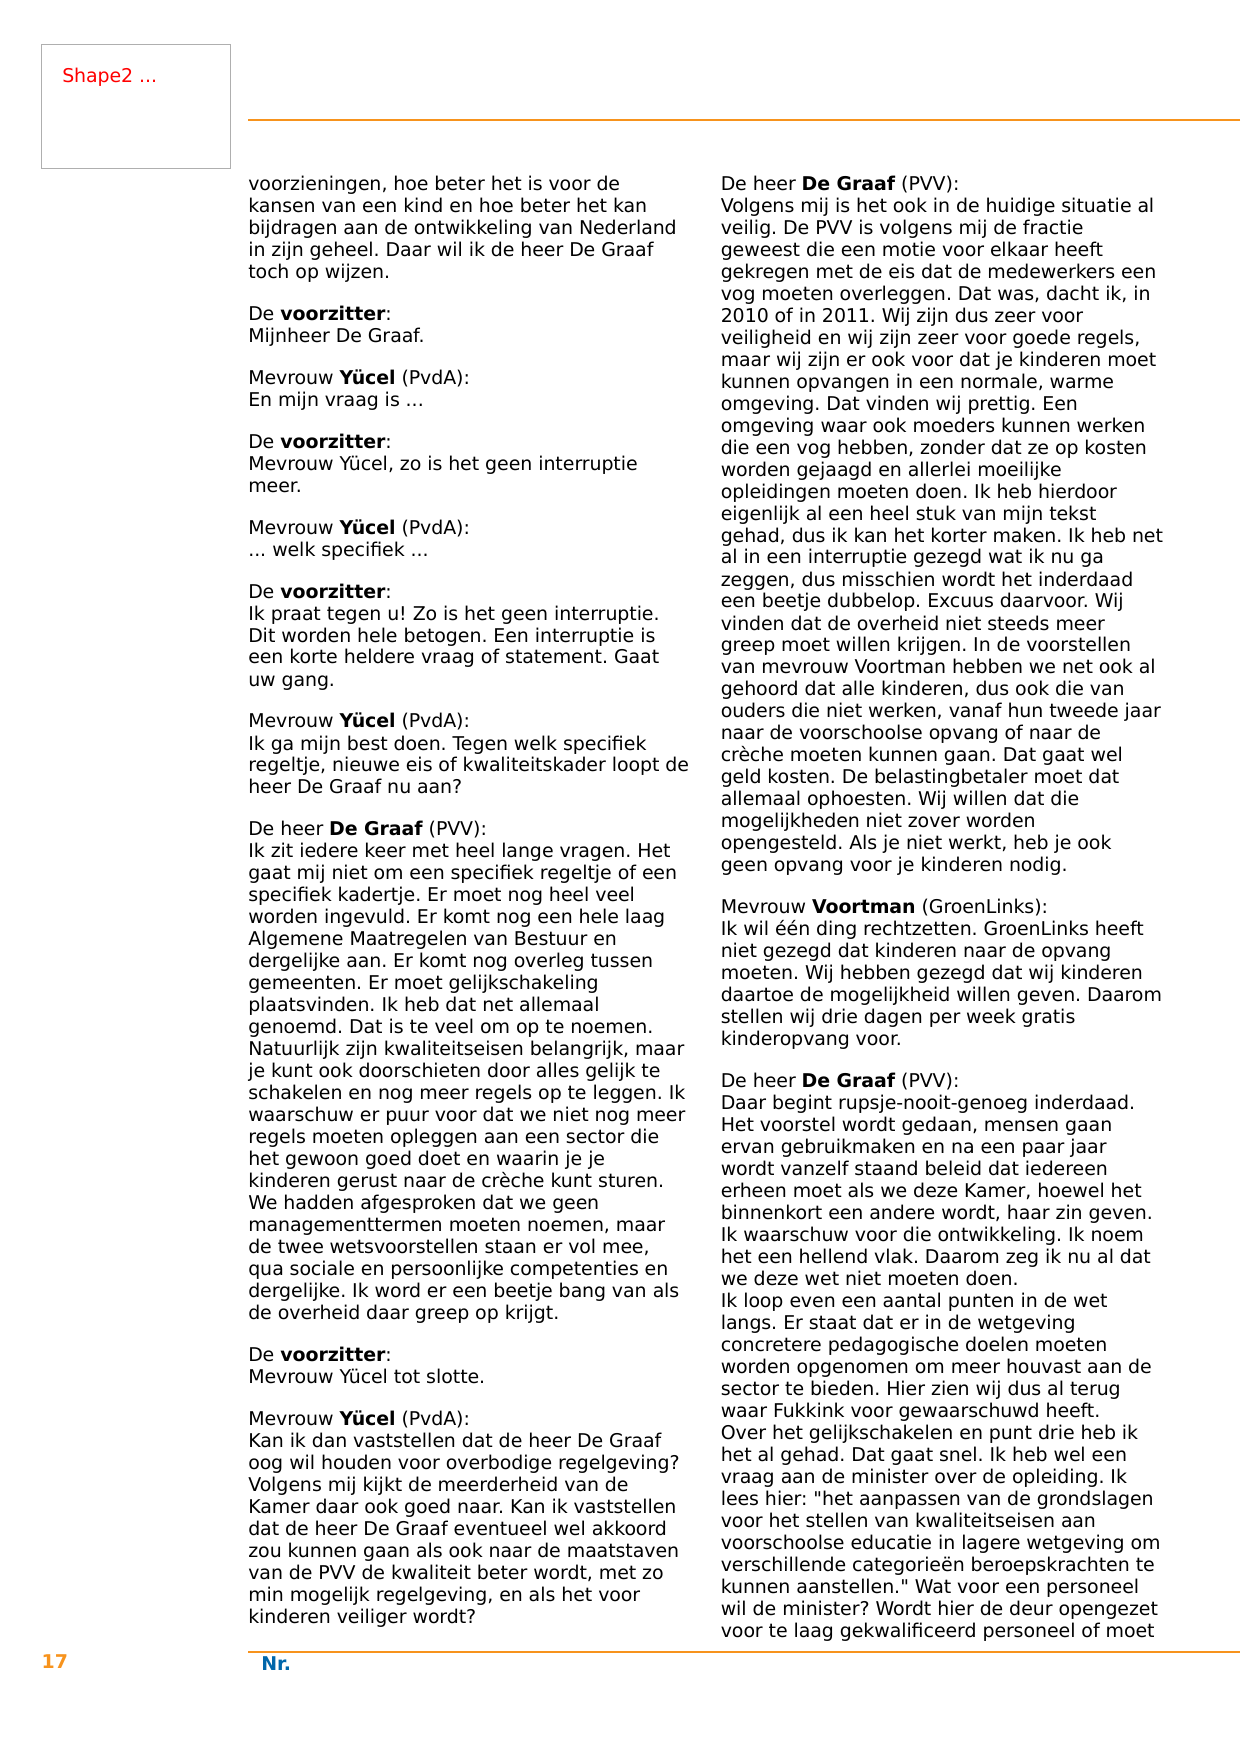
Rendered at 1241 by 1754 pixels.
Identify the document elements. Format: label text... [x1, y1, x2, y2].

text De voorzitter: [248, 431, 691, 453]
text De voorzitter: [248, 581, 691, 602]
text Mijnheer De Graaf. [248, 325, 691, 347]
text Mevrouw Yücel (PvdA): [248, 710, 691, 732]
text Kan ik dan vaststellen dat de heer De Graaf oog wil houden voor overbodige regelgeving? Volgens mij kijkt de meerderheid van de Kamer daar ook goed naar. Kan ik vaststellen dat de heer De Graaf eventueel wel akkoord zou kunnen gaan als ook naar de maatstaven van de PVV de kwaliteit beter wordt, met zo min mogelijk regelgeving, en als het voor kinderen veiliger wordt? [248, 1430, 691, 1628]
text Mevrouw Yücel (PvdA): [248, 1408, 691, 1430]
text ... welk specifiek ... [248, 538, 691, 561]
text voorzieningen, hoe beter het is voor de kansen van een kind en hoe beter het kan bijdragen aan de ontwikkeling van Nederland in zijn geheel. Daar wil ik de heer De Graaf toch op wijzen. [248, 173, 691, 283]
text Ik loop even een aantal punten in de wet langs. Er staat dat er in de wetgeving concretere pedagogische doelen moeten worden opgenomen om meer houvast aan de sector te bieden. Hier zien wij dus al terug waar Fukkink voor gewaarschuwd heeft. [721, 1290, 1163, 1422]
text En mijn vraag is ... [248, 389, 691, 411]
text Mevrouw Voortman (GroenLinks): [721, 896, 1163, 918]
text De heer De Graaf (PVV): [721, 173, 1163, 195]
text De voorzitter: [248, 303, 691, 325]
text De voorzitter: [248, 1344, 691, 1366]
text De heer De Graaf (PVV): [721, 1070, 1163, 1092]
text Volgens mij is het ook in de huidige situatie al veilig. De PVV is volgens mij de fractie geweest die een motie voor elkaar heeft gekregen met de eis dat de medewerkers een vog moeten overleggen. Dat was, dacht ik, in 2010 of in 2011. Wij zijn dus zeer voor veiligheid en wij zijn zeer voor goede regels, maar wij zijn er ook voor dat je kinderen moet kunnen opvangen in een normale, warme omgeving. Dat vinden wij prettig. Een omgeving waar ook moeders kunnen werken die een vog hebben, zonder dat ze op kosten worden gejaagd en allerlei moeilijke opleidingen moeten doen. Ik heb hierdoor eigenlijk al een heel stuk van mijn tekst gehad, dus ik kan het korter maken. Ik heb net al in een interruptie gezegd wat ik nu ga zeggen, dus misschien wordt het inderdaad een beetje dubbelop. Excuus daarvoor. Wij vinden dat de overheid niet steeds meer greep moet willen krijgen. In de voorstellen van mevrouw Voortman hebben we net ook al gehoord dat alle kinderen, dus ook die van ouders die niet werken, vanaf hun tweede jaar naar de voorschoolse opvang of naar de crèche moeten kunnen gaan. Dat gaat wel geld kosten. De belastingbetaler moet dat allemaal ophoesten. Wij willen dat die mogelijkheden niet zover worden opengesteld. Als je niet werkt, heb je ook geen opvang voor je kinderen nodig. [721, 195, 1163, 876]
text Daar begint rupsje-nooit-genoeg inderdaad. Het voorstel wordt gedaan, mensen gaan ervan gebruikmaken en na een paar jaar wordt vanzelf staand beleid dat iedereen erheen moet als we deze Kamer, hoewel het binnenkort een andere wordt, haar zin geven. Ik waarschuw voor die ontwikkeling. Ik noem het een hellend vlak. Daarom zeg ik nu al dat we deze wet niet moeten doen. [721, 1092, 1163, 1290]
text Ik wil één ding rechtzetten. GroenLinks heeft niet gezegd dat kinderen naar de opvang moeten. Wij hebben gezegd dat wij kinderen daartoe de mogelijkheid willen geven. Daarom stellen wij drie dagen per week gratis kinderopvang voor. [721, 918, 1163, 1050]
text Ik zit iedere keer met heel lange vragen. Het gaat mij niet om een specifiek regeltje of een specifiek kadertje. Er moet nog heel veel worden ingevuld. Er komt nog een hele laag Algemene Maatregelen van Bestuur en dergelijke aan. Er komt nog overleg tussen gemeenten. Er moet gelijkschakeling plaatsvinden. Ik heb dat net allemaal genoemd. Dat is te veel om op te noemen. Natuurlijk zijn kwaliteitseisen belangrijk, maar je kunt ook doorschieten door alles gelijk te schakelen en nog meer regels op te leggen. Ik waarschuw er puur voor dat we niet nog meer regels moeten opleggen aan een sector die het gewoon goed doet en waarin je je kinderen gerust naar de crèche kunt sturen. We hadden afgesproken dat we geen managementtermen moeten noemen, maar de twee wetsvoorstellen staan er vol mee, qua sociale en persoonlijke competenties en dergelijke. Ik word er een beetje bang van als de overheid daar greep op krijgt. [248, 840, 691, 1324]
text Ik ga mijn best doen. Tegen welk specifiek regeltje, nieuwe eis of kwaliteitskader loopt de heer De Graaf nu aan? [248, 732, 691, 798]
text De heer De Graaf (PVV): [248, 818, 691, 840]
text Mevrouw Yücel (PvdA): [248, 367, 691, 389]
text Over het gelijkschakelen en punt drie heb ik het al gehad. Dat gaat snel. Ik heb wel een vraag aan de minister over de opleiding. Ik lees hier: "het aanpassen van de grondslagen voor het stellen van kwaliteitseisen aan voorschoolse educatie in lagere wetgeving om verschillende categorieën beroepskrachten te kunnen aanstellen." Wat voor een personeel wil de minister? Wordt hier de deur opengezet voor te laag gekwalificeerd personeel of moet [721, 1422, 1163, 1641]
text Ik praat tegen u! Zo is het geen interruptie. Dit worden hele betogen. Een interruptie is een korte heldere vraag of statement. Gaat uw gang. [248, 602, 691, 690]
text Mevrouw Yücel tot slotte. [248, 1366, 691, 1388]
text Mevrouw Yücel (PvdA): [248, 517, 691, 538]
text Mevrouw Yücel, zo is het geen interruptie meer. [248, 453, 691, 497]
